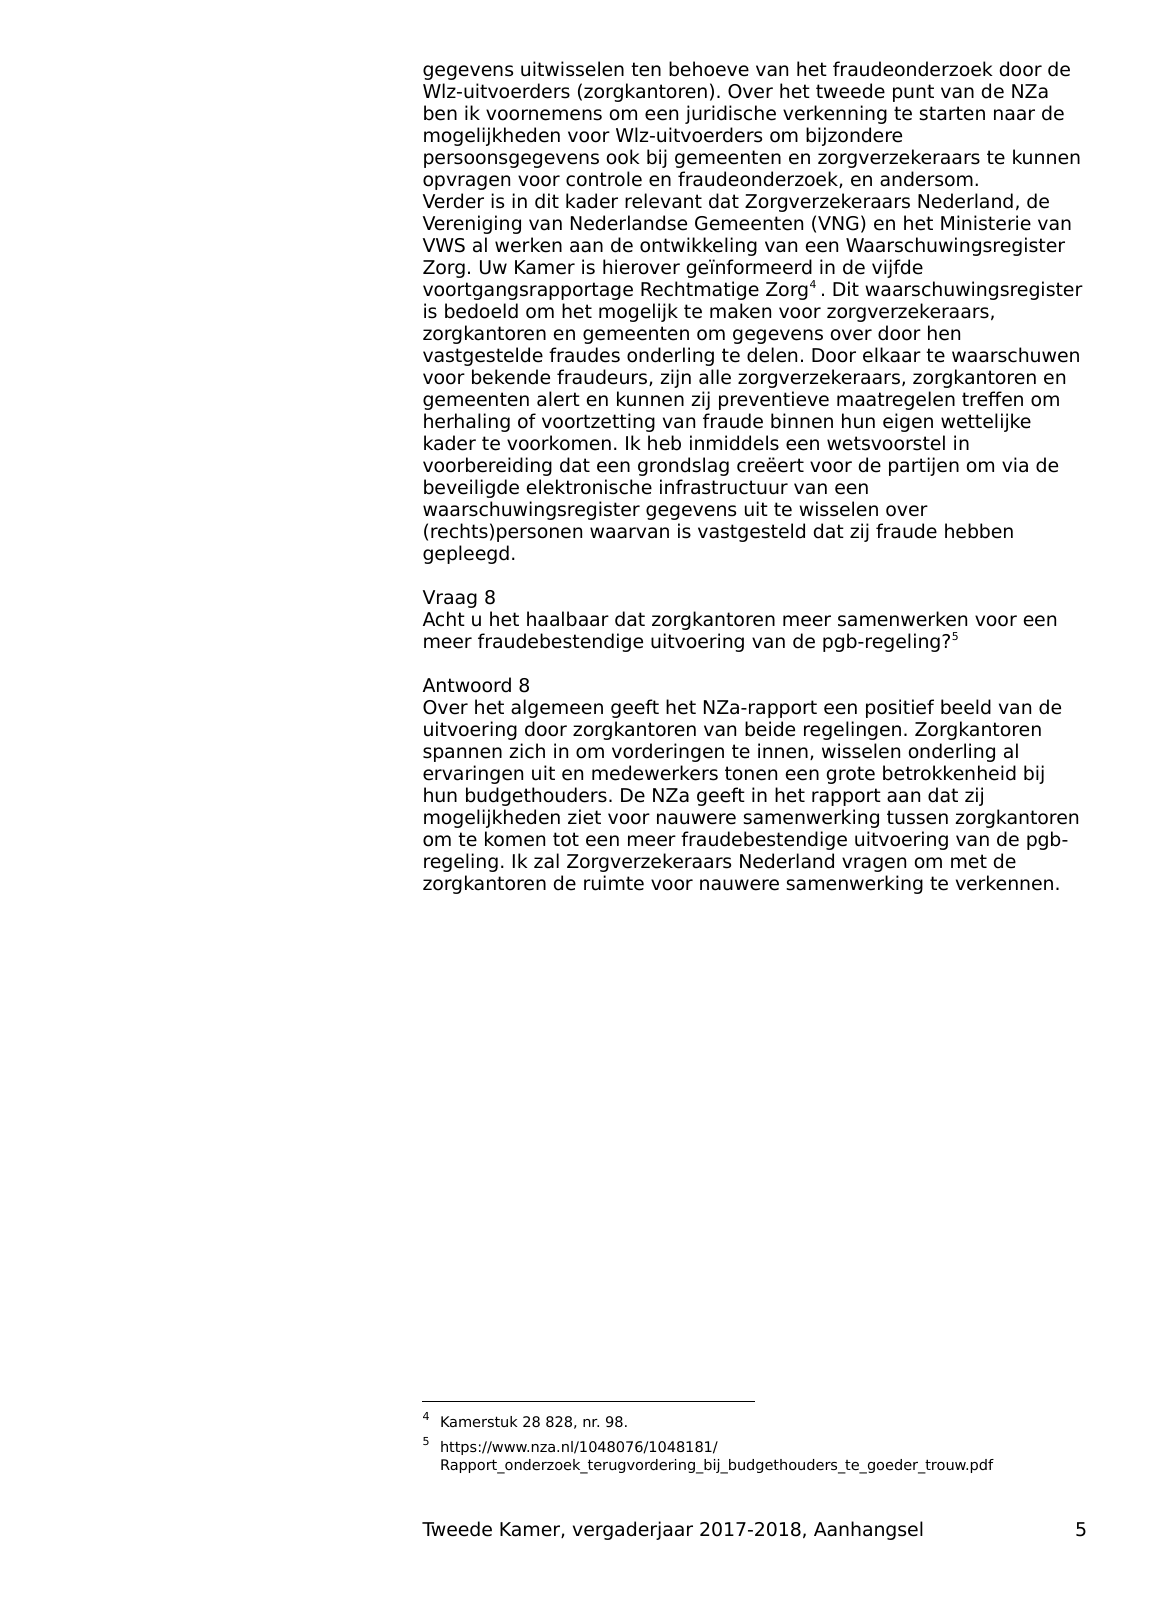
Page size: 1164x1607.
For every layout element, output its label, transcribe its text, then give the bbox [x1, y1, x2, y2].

text Verder is in dit kader relevant dat Zorgverzekeraars Nederland, de Vereniging van Nederlandse Gemeenten (VNG) en het Ministerie van VWS al werken aan de ontwikkeling van een Waarschuwingsregister Zorg. Uw Kamer is hierover geïnformeerd in de vijfde voortgangsrapportage Rechtmatige Zorg. Dit waarschuwingsregister is bedoeld om het mogelijk te maken voor zorgverzekeraars, zorgkantoren en gemeenten om gegevens over door hen vastgestelde fraudes onderling te delen. Door elkaar te waarschuwen voor bekende fraudeurs, zijn alle zorgverzekeraars, zorgkantoren en gemeenten alert en kunnen zij preventieve maatregelen treffen om herhaling of voortzetting van fraude binnen hun eigen wettelijke kader te voorkomen. Ik heb inmiddels een wetsvoorstel in voorbereiding dat een grondslag creëert voor de partijen om via de beveiligde elektronische infrastructuur van een waarschuwingsregister gegevens uit te wisselen over (rechts)personen waarvan is vastgesteld dat zij fraude hebben gepleegd. [422, 191, 1087, 564]
text Vraag 8 [422, 587, 1087, 609]
text Acht u het haalbaar dat zorgkantoren meer samenwerken voor een meer fraudebestendige uitvoering van de pgb-regeling? [422, 609, 1087, 653]
text Kamerstuk 28 828, nr. 98. [422, 1410, 1087, 1432]
text https://www.nza.nl/1048076/1048181/Rapport_onderzoek_terugvordering_bij_budgethouders_te_goeder_trouw.pdf [422, 1435, 1087, 1474]
text Over het algemeen geeft het NZa-rapport een positief beeld van de uitvoering door zorgkantoren van beide regelingen. Zorgkantoren spannen zich in om vorderingen te innen, wisselen onderling al ervaringen uit en medewerkers tonen een grote betrokkenheid bij hun budgethouders. De NZa geeft in het rapport aan dat zij mogelijkheden ziet voor nauwere samenwerking tussen zorgkantoren om te komen tot een meer fraudebestendige uitvoering van de pgb-regeling. Ik zal Zorgverzekeraars Nederland vragen om met de zorgkantoren de ruimte voor nauwere samenwerking te verkennen. [422, 697, 1087, 895]
text Antwoord 8 [422, 675, 1087, 697]
text gegevens uitwisselen ten behoeve van het fraudeonderzoek door de Wlz-uitvoerders (zorgkantoren). Over het tweede punt van de NZa ben ik voornemens om een juridische verkenning te starten naar de mogelijkheden voor Wlz-uitvoerders om bijzondere persoonsgegevens ook bij gemeenten en zorgverzekeraars te kunnen opvragen voor controle en fraudeonderzoek, en andersom. [422, 59, 1087, 191]
